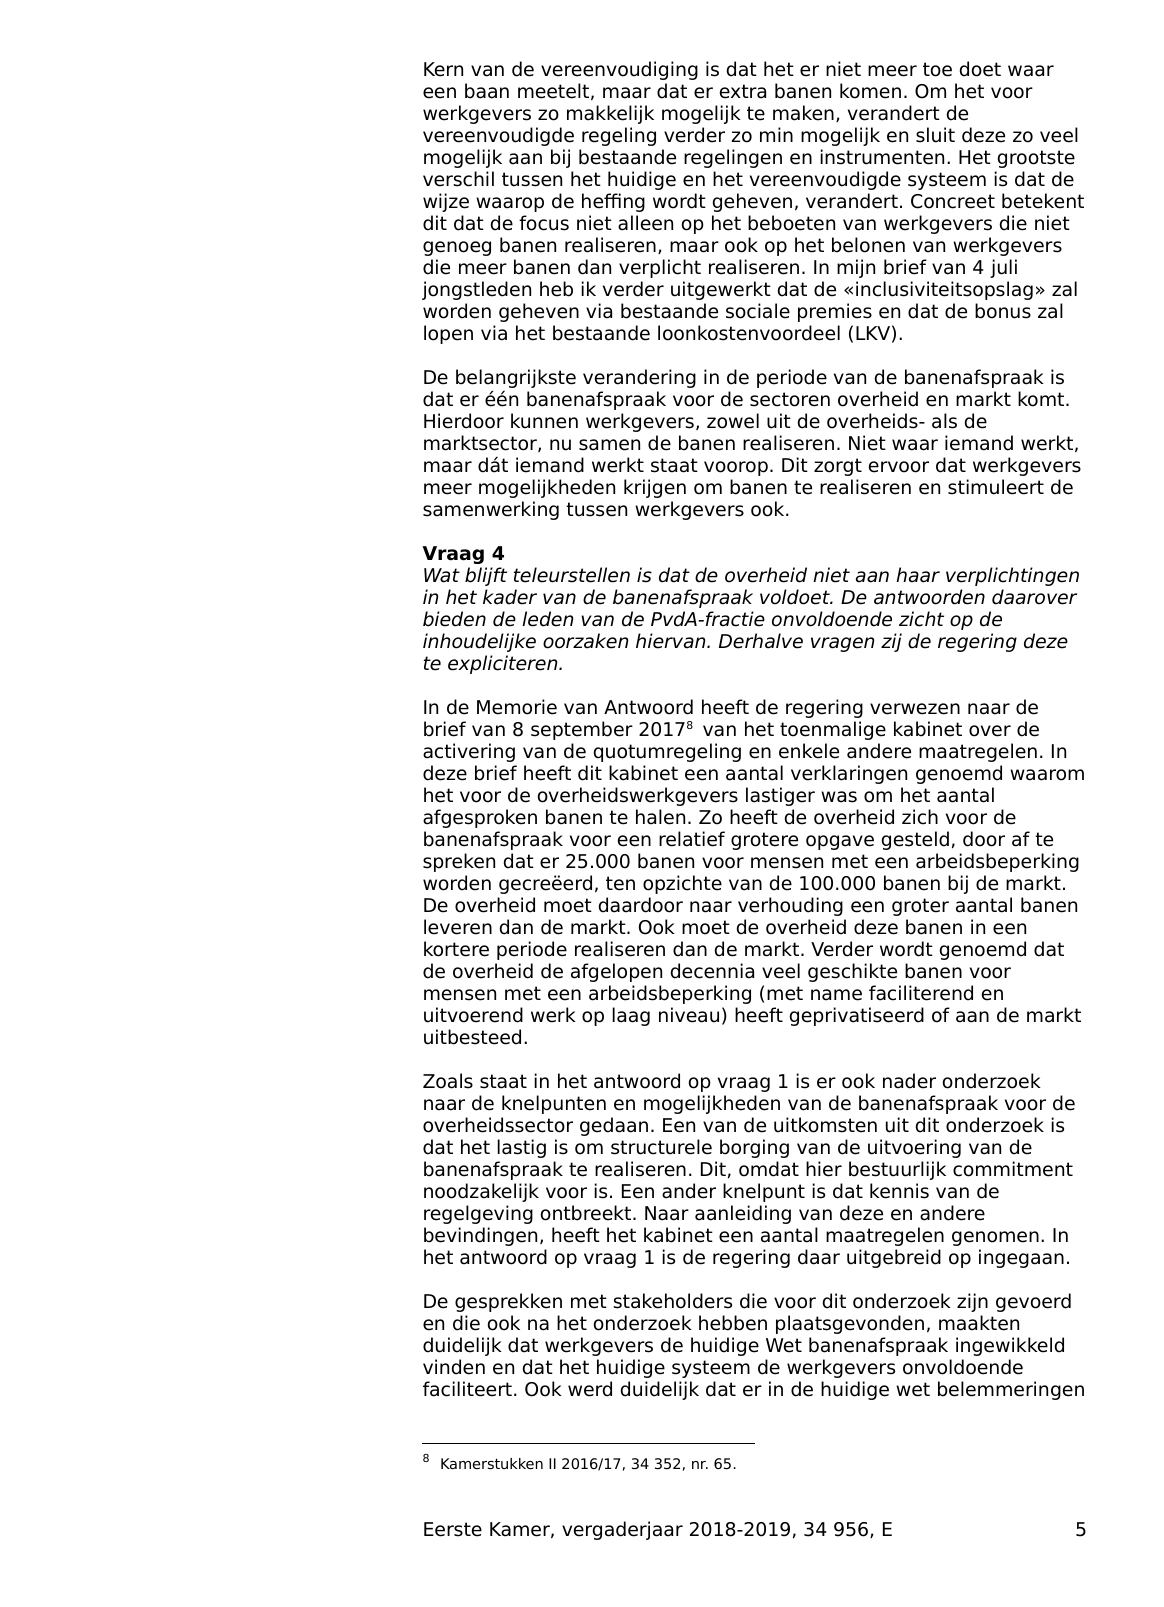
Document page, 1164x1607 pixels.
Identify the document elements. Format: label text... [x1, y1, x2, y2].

text De gesprekken met stakeholders die voor dit onderzoek zijn gevoerd en die ook na het onderzoek hebben plaatsgevonden, maakten duidelijk dat werkgevers de huidige Wet banenafspraak ingewikkeld vinden en dat het huidige systeem de werkgevers onvoldoende faciliteert. Ook werd duidelijk dat er in de huidige wet belemmeringen [422, 1291, 1087, 1401]
text Kamerstukken II 2016/17, 34 352, nr. 65. [422, 1452, 1087, 1474]
text Zoals staat in het antwoord op vraag 1 is er ook nader onderzoek naar de knelpunten en mogelijkheden van de banenafspraak voor de overheidssector gedaan. Een van de uitkomsten uit dit onderzoek is dat het lastig is om structurele borging van de uitvoering van de banenafspraak te realiseren. Dit, omdat hier bestuurlijk commitment noodzakelijk voor is. Een ander knelpunt is dat kennis van de regelgeving ontbreekt. Naar aanleiding van deze en andere bevindingen, heeft het kabinet een aantal maatregelen genomen. In het antwoord op vraag 1 is de regering daar uitgebreid op ingegaan. [422, 1071, 1087, 1269]
text In de Memorie van Antwoord heeft de regering verwezen naar de brief van 8 september 2017 van het toenmalige kabinet over de activering van de quotumregeling en enkele andere maatregelen. In deze brief heeft dit kabinet een aantal verklaringen genoemd waarom het voor de overheidswerkgevers lastiger was om het aantal afgesproken banen te halen. Zo heeft de overheid zich voor de banenafspraak voor een relatief grotere opgave gesteld, door af te spreken dat er 25.000 banen voor mensen met een arbeidsbeperking worden gecreëerd, ten opzichte van de 100.000 banen bij de markt. De overheid moet daardoor naar verhouding een groter aantal banen leveren dan de markt. Ook moet de overheid deze banen in een kortere periode realiseren dan de markt. Verder wordt genoemd dat de overheid de afgelopen decennia veel geschikte banen voor mensen met een arbeidsbeperking (met name faciliterend en uitvoerend werk op laag niveau) heeft geprivatiseerd of aan de markt uitbesteed. [422, 697, 1087, 1049]
text Vraag 4 [422, 543, 1087, 565]
text Kern van de vereenvoudiging is dat het er niet meer toe doet waar een baan meetelt, maar dat er extra banen komen. Om het voor werkgevers zo makkelijk mogelijk te maken, verandert de vereenvoudigde regeling verder zo min mogelijk en sluit deze zo veel mogelijk aan bij bestaande regelingen en instrumenten. Het grootste verschil tussen het huidige en het vereenvoudigde systeem is dat de wijze waarop de heffing wordt geheven, verandert. Concreet betekent dit dat de focus niet alleen op het beboeten van werkgevers die niet genoeg banen realiseren, maar ook op het belonen van werkgevers die meer banen dan verplicht realiseren. In mijn brief van 4 juli jongstleden heb ik verder uitgewerkt dat de «inclusiviteitsopslag» zal worden geheven via bestaande sociale premies en dat de bonus zal lopen via het bestaande loonkostenvoordeel (LKV). [422, 59, 1087, 345]
text Wat blijft teleurstellen is dat de overheid niet aan haar verplichtingen in het kader van de banenafspraak voldoet. De antwoorden daarover bieden de leden van de PvdA-fractie onvoldoende zicht op de inhoudelijke oorzaken hiervan. Derhalve vragen zij de regering deze te expliciteren. [422, 565, 1087, 675]
text De belangrijkste verandering in de periode van de banenafspraak is dat er één banenafspraak voor de sectoren overheid en markt komt. Hierdoor kunnen werkgevers, zowel uit de overheids- als de marktsector, nu samen de banen realiseren. Niet waar iemand werkt, maar dát iemand werkt staat voorop. Dit zorgt ervoor dat werkgevers meer mogelijkheden krijgen om banen te realiseren en stimuleert de samenwerking tussen werkgevers ook. [422, 367, 1087, 521]
